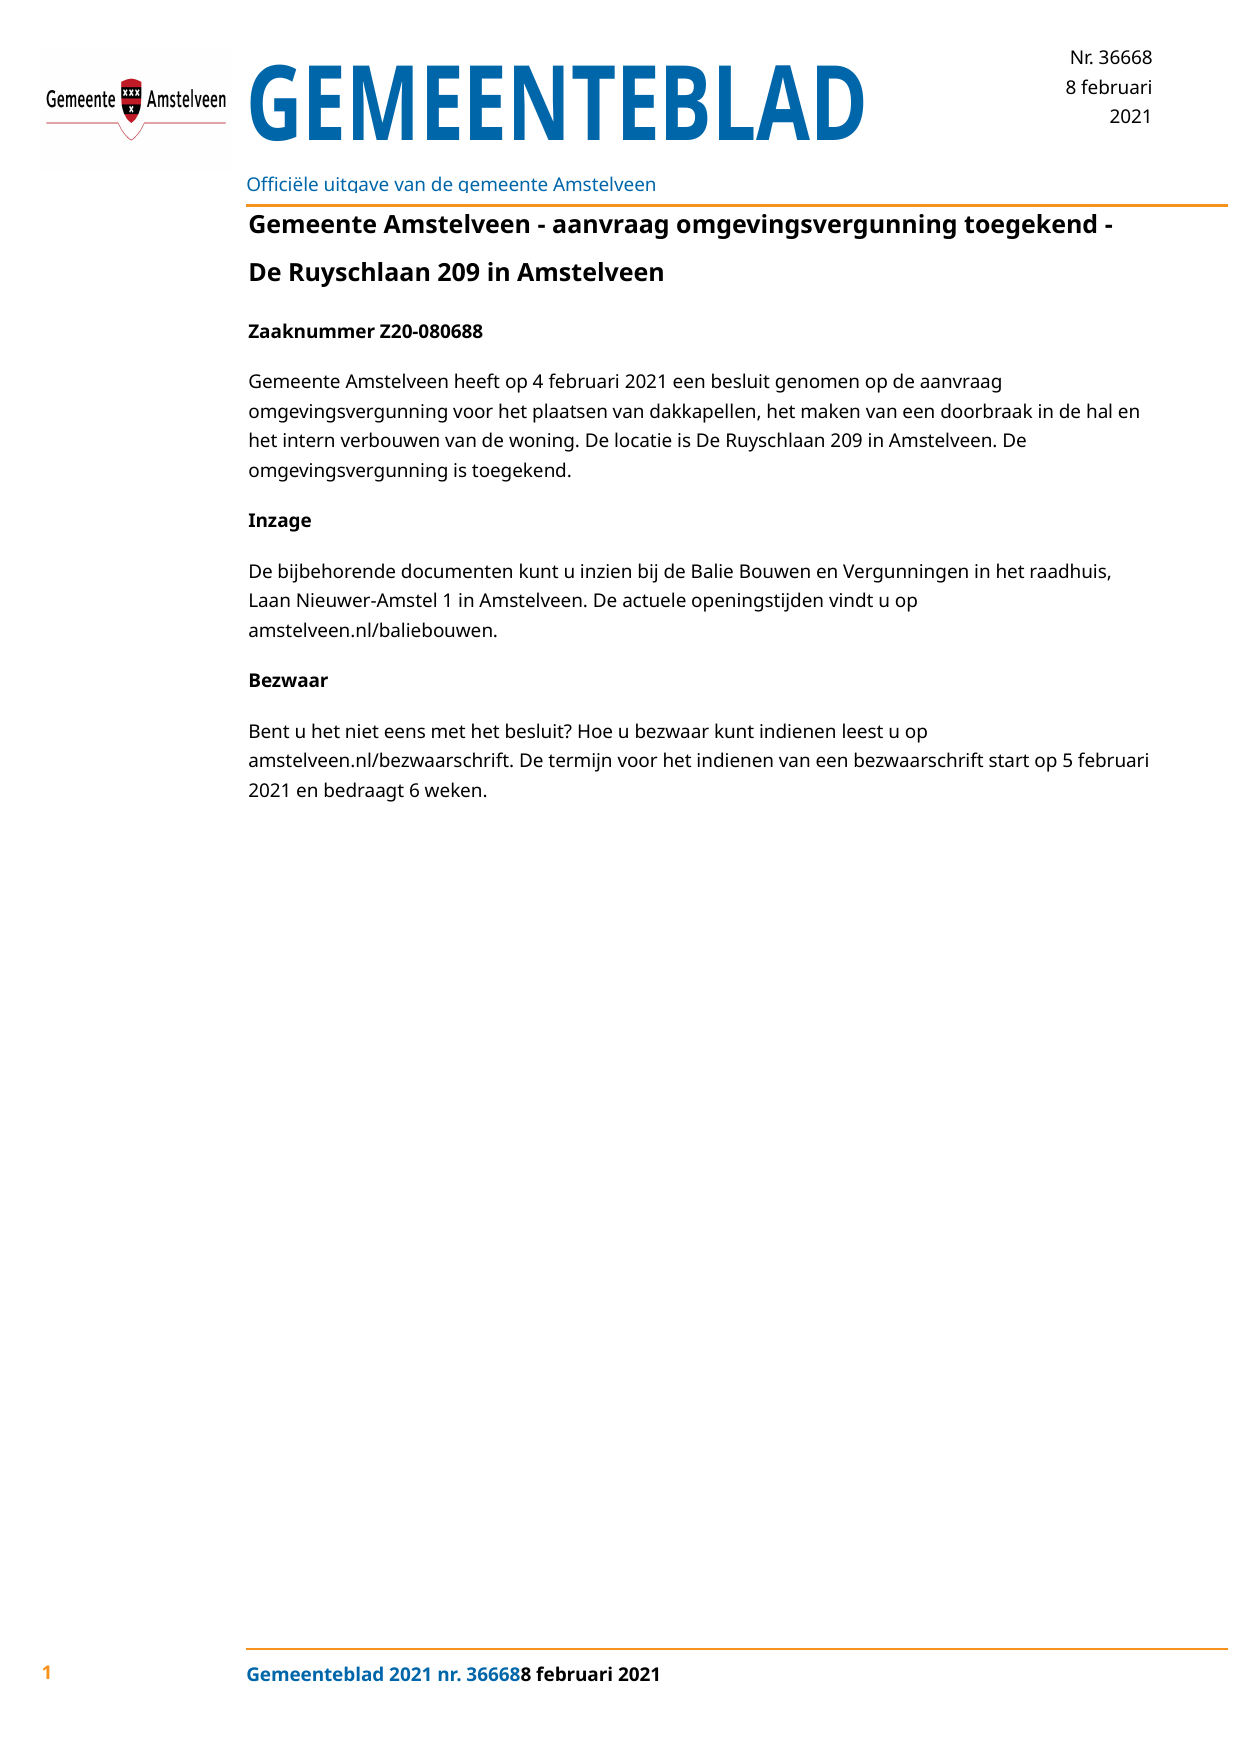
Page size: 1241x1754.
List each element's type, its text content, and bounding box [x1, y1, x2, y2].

text Inzage [248, 507, 1152, 533]
text Bent u het niet eens met het besluit? Hoe u bezwaar kunt indienen leest u op amstelveen.nl/bezwaarschrift. De termijn voor het indienen van een bezwaarschrift start op 5 februari 2021 en bedraagt 6 weken. [248, 718, 1152, 803]
text Zaaknummer Z20-080688 [248, 318, 1152, 344]
text Gemeente Amstelveen - aanvraag omgevingsvergunning toegekend - De Ruyschlaan 209 in Amstelveen [248, 207, 1152, 288]
text Gemeente Amstelveen heeft op 4 februari 2021 een besluit genomen op de aanvraag omgevingsvergunning voor het plaatsen van dakkapellen, het maken van een doorbraak in de hal en het intern verbouwen van de woning. De locatie is De Ruyschlaan 209 in Amstelveen. De omgevingsvergunning is toegekend. [248, 368, 1152, 483]
picture [41, 47, 231, 172]
text Bezwaar [248, 667, 1152, 693]
text De bijbehorende documenten kunt u inzien bij de Balie Bouwen en Vergunningen in het raadhuis, Laan Nieuwer-Amstel 1 in Amstelveen. De actuele openingstijden vindt u op amstelveen.nl/baliebouwen. [248, 558, 1152, 643]
